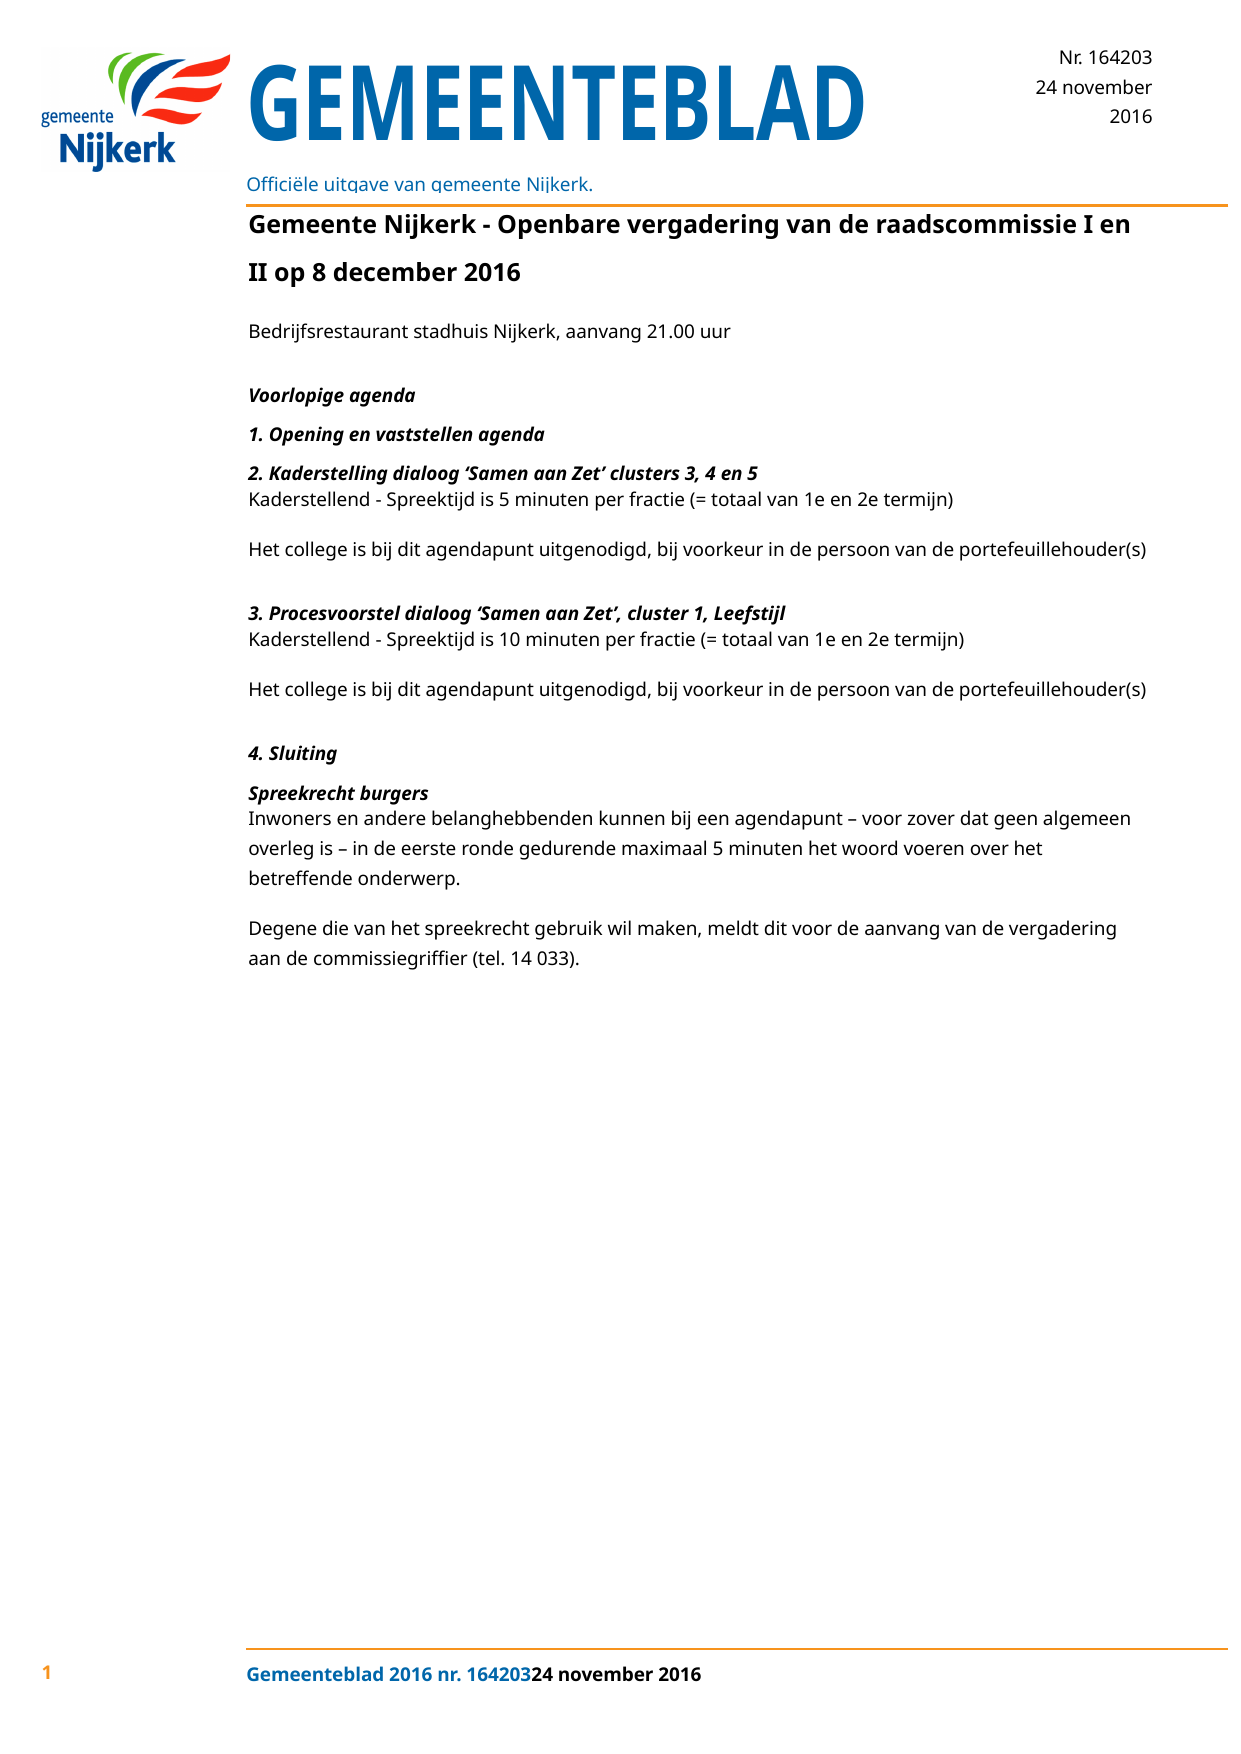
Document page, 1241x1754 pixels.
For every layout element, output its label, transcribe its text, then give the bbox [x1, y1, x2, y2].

text Degene die van het spreekrecht gebruik wil maken, meldt dit voor de aanvang van de vergadering aan de commissiegriffier (tel. 14 033). [248, 915, 1152, 971]
text Kaderstellend - Spreektijd is 5 minuten per fractie (= totaal van 1e en 2e termijn) [248, 486, 1152, 512]
picture [41, 47, 231, 172]
text 2. Kaderstelling dialoog ‘Samen aan Zet’ clusters 3, 4 en 5 [248, 460, 1152, 486]
text 4. Sluiting [248, 741, 1152, 766]
text Bedrijfsrestaurant stadhuis Nijkerk, aanvang 21.00 uur [248, 318, 1152, 344]
text Kaderstellend - Spreektijd is 10 minuten per fractie (= totaal van 1e en 2e termijn) [248, 626, 1152, 652]
text Gemeente Nijkerk - Openbare vergadering van de raadscommissie I en II op 8 december 2016 [248, 207, 1152, 288]
text Inwoners en andere belanghebbenden kunnen bij een agendapunt – voor zover dat geen algemeen overleg is – in de eerste ronde gedurende maximaal 5 minuten het woord voeren over het betreffende onderwerp. [248, 806, 1152, 891]
text Het college is bij dit agendapunt uitgenodigd, bij voorkeur in de persoon van de portefeuillehouder(s) [248, 537, 1152, 562]
text 3. Procesvoorstel dialoog ‘Samen aan Zet’, cluster 1, Leefstijl [248, 601, 1152, 626]
text Het college is bij dit agendapunt uitgenodigd, bij voorkeur in de persoon van de portefeuillehouder(s) [248, 677, 1152, 702]
text Spreekrecht burgers [248, 780, 1152, 806]
text 1. Opening en vaststellen agenda [248, 421, 1152, 447]
text Voorlopige agenda [248, 382, 1152, 408]
